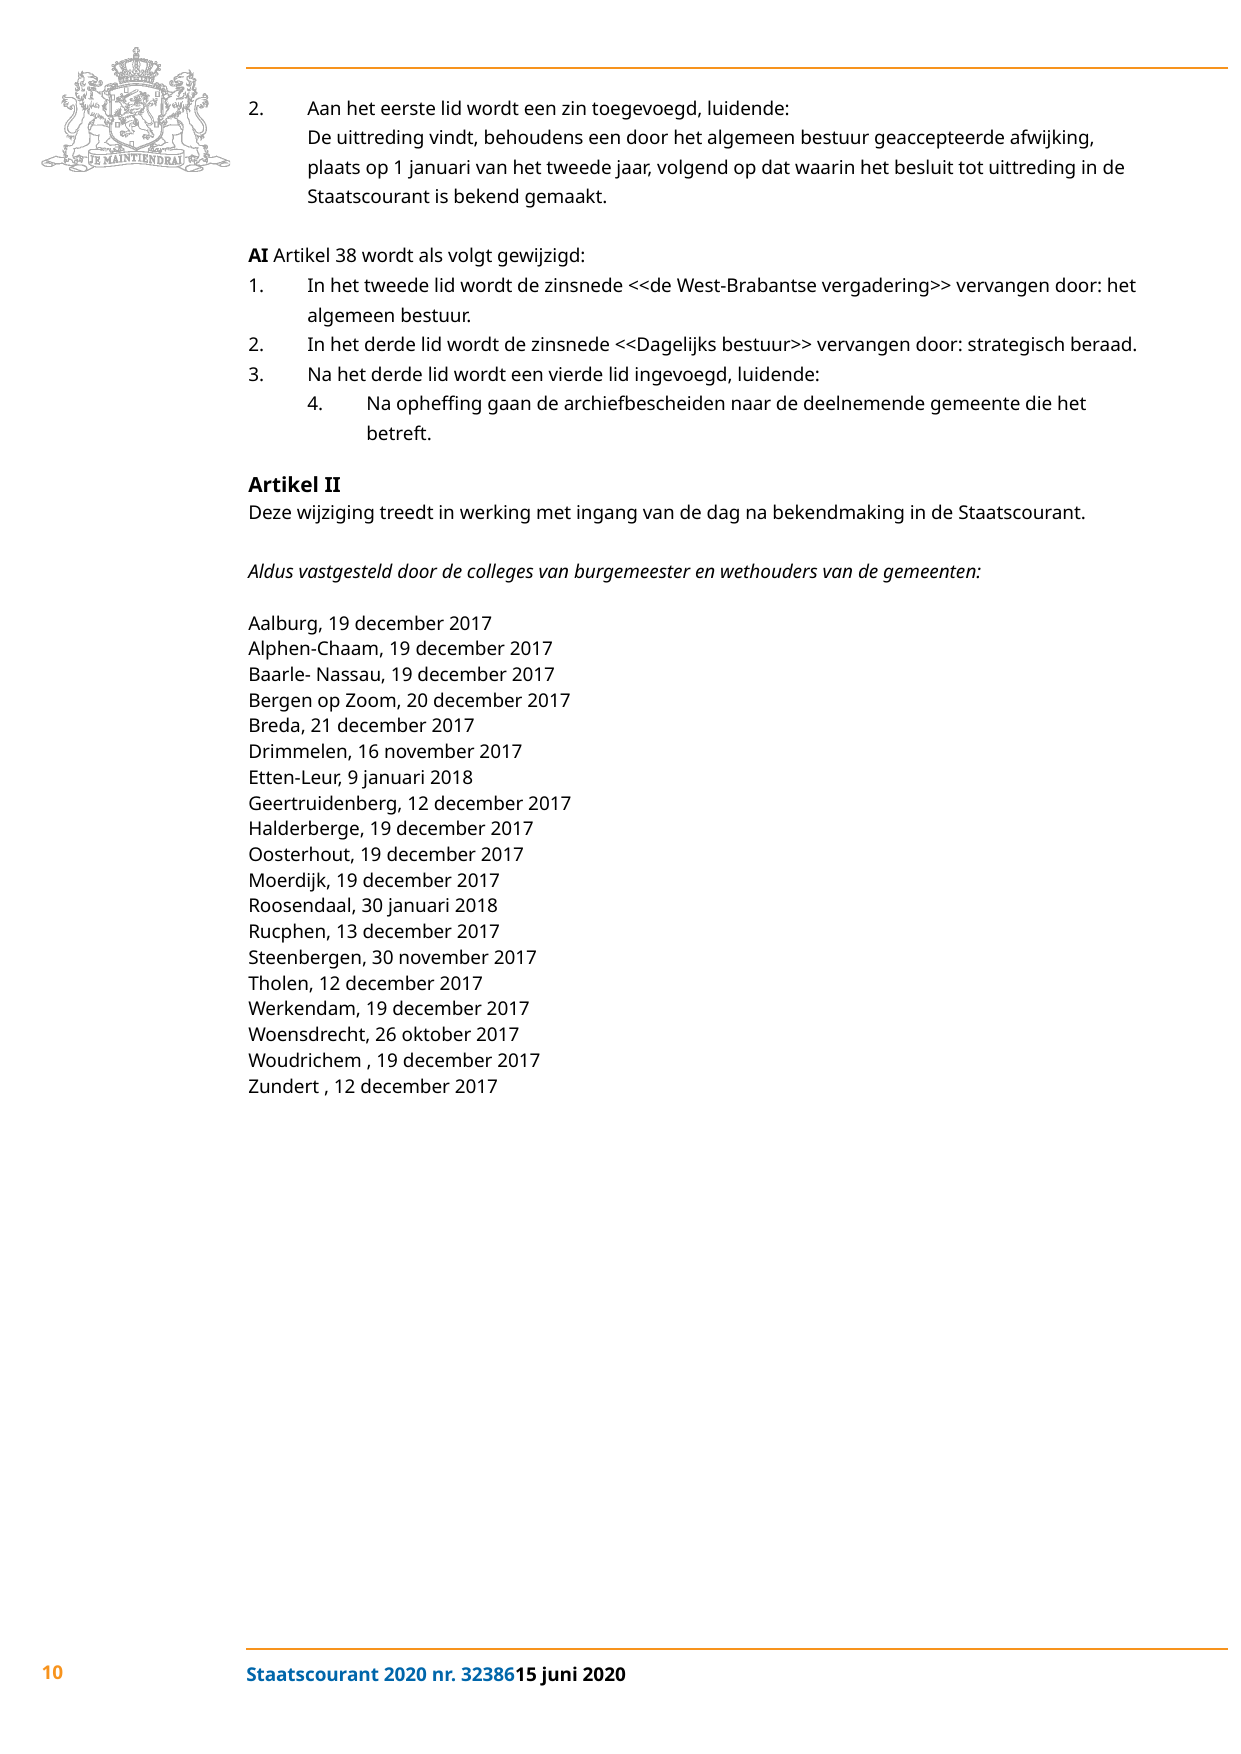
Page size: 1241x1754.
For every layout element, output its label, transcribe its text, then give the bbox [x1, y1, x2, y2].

text Geertruidenberg, 12 december 2017 [248, 790, 1152, 816]
list Aan het eerste lid wordt een zin toegevoegd, luidende: [248, 95, 1152, 121]
text Aalburg, 19 december 2017 [248, 610, 1152, 635]
list In het derde lid wordt de zinsnede <<Dagelijks bestuur>> vervangen door: strategisch beraad. [248, 331, 1152, 357]
text Artikel II [248, 471, 1152, 499]
text Drimmelen, 16 november 2017 [248, 738, 1152, 764]
text Oosterhout, 19 december 2017 [248, 841, 1152, 867]
text Deze wijziging treedt in werking met ingang van de dag na bekendmaking in de Staatscourant. [248, 499, 1152, 525]
text Tholen, 12 december 2017 [248, 970, 1152, 996]
list In het tweede lid wordt de zinsnede <<de West-Brabantse vergadering>> vervangen door: het algemeen bestuur. [248, 272, 1152, 328]
text Halderberge, 19 december 2017 [248, 816, 1152, 841]
text Alphen-Chaam, 19 december 2017 [248, 635, 1152, 661]
text Steenbergen, 30 november 2017 [248, 944, 1152, 970]
text Zundert , 12 december 2017 [248, 1073, 1152, 1098]
text Moerdijk, 19 december 2017 [248, 867, 1152, 893]
text AI Artikel 38 wordt als volgt gewijzigd: [248, 243, 1152, 268]
list Na opheffing gaan de archiefbescheiden naar de deelnemende gemeente die het betreft. [307, 391, 1152, 446]
text Werkendam, 19 december 2017 [248, 996, 1152, 1021]
text Etten-Leur, 9 januari 2018 [248, 764, 1152, 790]
text Breda, 21 december 2017 [248, 713, 1152, 738]
text Aldus vastgesteld door de colleges van burgemeester en wethouders van de gemeenten: [248, 558, 1152, 584]
text Roosendaal, 30 januari 2018 [248, 893, 1152, 918]
picture [41, 47, 231, 172]
text Baarle- Nassau, 19 december 2017 [248, 661, 1152, 687]
text Woudrichem , 19 december 2017 [248, 1047, 1152, 1073]
list De uittreding vindt, behoudens een door het algemeen bestuur geaccepteerde afwijking, plaats op 1 januari van het tweede jaar, volgend op dat waarin het besluit tot uittreding in de Staatscourant is bekend gemaakt. [248, 124, 1152, 209]
text Rucphen, 13 december 2017 [248, 918, 1152, 944]
text Woensdrecht, 26 oktober 2017 [248, 1021, 1152, 1047]
text Bergen op Zoom, 20 december 2017 [248, 687, 1152, 713]
list Na het derde lid wordt een vierde lid ingevoegd, luidende: [248, 361, 1152, 387]
